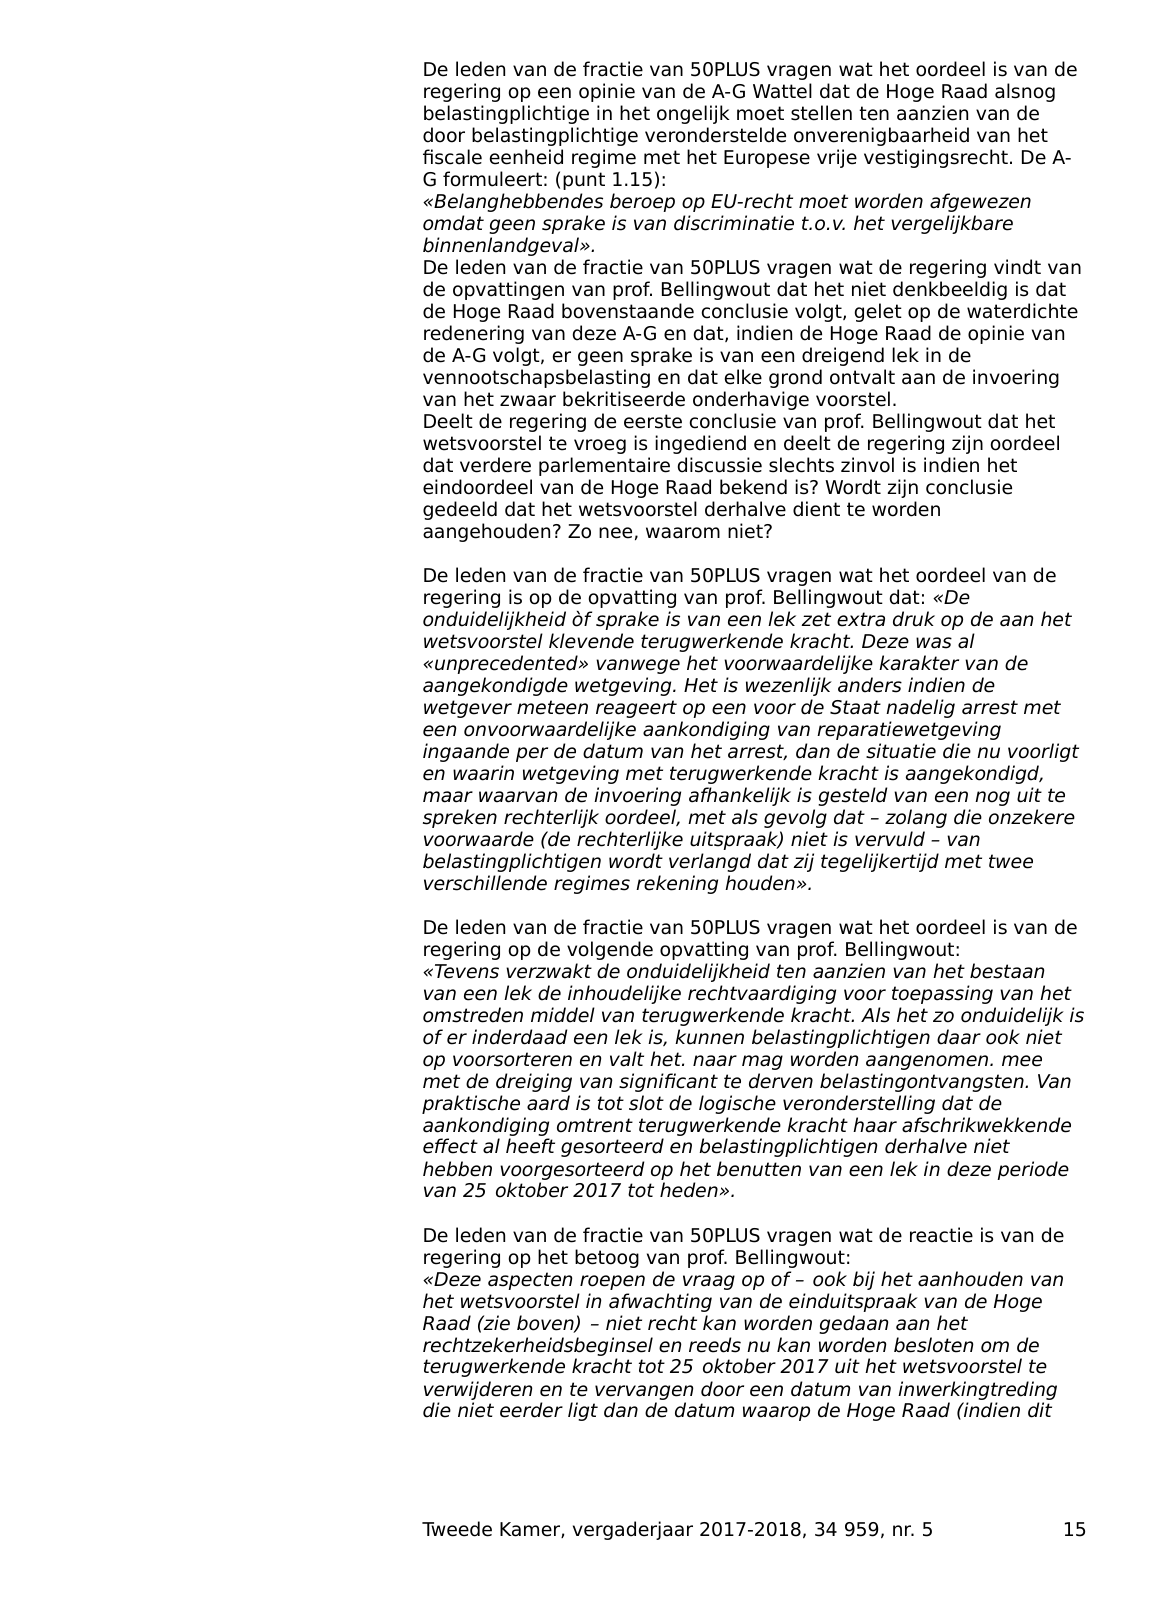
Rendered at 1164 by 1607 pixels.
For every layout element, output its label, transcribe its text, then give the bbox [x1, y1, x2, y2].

text De leden van de fractie van 50PLUS vragen wat de regering vindt van de opvattingen van prof. Bellingwout dat het niet denkbeeldig is dat de Hoge Raad bovenstaande conclusie volgt, gelet op de waterdichte redenering van deze A-G en dat, indien de Hoge Raad de opinie van de A-G volgt, er geen sprake is van een dreigend lek in de vennootschapsbelasting en dat elke grond ontvalt aan de invoering van het zwaar bekritiseerde onderhavige voorstel. [422, 257, 1087, 411]
text De leden van de fractie van 50PLUS vragen wat het oordeel is van de regering op een opinie van de A-G Wattel dat de Hoge Raad alsnog belastingplichtige in het ongelijk moet stellen ten aanzien van de door belastingplichtige veronderstelde onverenigbaarheid van het fiscale eenheid regime met het Europese vrije vestigingsrecht. De A-G formuleert: (punt 1.15): [422, 59, 1087, 191]
text De leden van de fractie van 50PLUS vragen wat de reactie is van de regering op het betoog van prof. Bellingwout: [422, 1224, 1087, 1268]
text «Deze aspecten roepen de vraag op of – ook bij het aanhouden van het wetsvoorstel in afwachting van de einduitspraak van de Hoge Raad (zie boven) – niet recht kan worden gedaan aan het rechtzekerheidsbeginsel en reeds nu kan worden besloten om de terugwerkende kracht tot 25 oktober 2017 uit het wetsvoorstel te verwijderen en te vervangen door een datum van inwerkingtreding die niet eerder ligt dan de datum waarop de Hoge Raad (indien dit [422, 1268, 1087, 1422]
text De leden van de fractie van 50PLUS vragen wat het oordeel van de regering is op de opvatting van prof. Bellingwout dat: «De onduidelijkheid òf sprake is van een lek zet extra druk op de aan het wetsvoorstel klevende terugwerkende kracht. Deze was al «unprecedented» vanwege het voorwaardelijke karakter van de aangekondigde wetgeving. Het is wezenlijk anders indien de wetgever meteen reageert op een voor de Staat nadelig arrest met een onvoorwaardelijke aankondiging van reparatiewetgeving ingaande per de datum van het arrest, dan de situatie die nu voorligt en waarin wetgeving met terugwerkende kracht is aangekondigd, maar waarvan de invoering afhankelijk is gesteld van een nog uit te spreken rechterlijk oordeel, met als gevolg dat – zolang die onzekere voorwaarde (de rechterlijke uitspraak) niet is vervuld – van belastingplichtigen wordt verlangd dat zij tegelijkertijd met twee verschillende regimes rekening houden». [422, 565, 1087, 894]
text De leden van de fractie van 50PLUS vragen wat het oordeel is van de regering op de volgende opvatting van prof. Bellingwout: [422, 917, 1087, 961]
text «Tevens verzwakt de onduidelijkheid ten aanzien van het bestaan van een lek de inhoudelijke rechtvaardiging voor toepassing van het omstreden middel van terugwerkende kracht. Als het zo onduidelijk is of er inderdaad een lek is, kunnen belastingplichtigen daar ook niet op voorsorteren en valt het. naar mag worden aangenomen. mee met de dreiging van significant te derven belastingontvangsten. Van praktische aard is tot slot de logische veronderstelling dat de aankondiging omtrent terugwerkende kracht haar afschrikwekkende effect al heeft gesorteerd en belastingplichtigen derhalve niet hebben voorgesorteerd op het benutten van een lek in deze periode van 25 oktober 2017 tot heden». [422, 961, 1087, 1202]
text Deelt de regering de eerste conclusie van prof. Bellingwout dat het wetsvoorstel te vroeg is ingediend en deelt de regering zijn oordeel dat verdere parlementaire discussie slechts zinvol is indien het eindoordeel van de Hoge Raad bekend is? Wordt zijn conclusie gedeeld dat het wetsvoorstel derhalve dient te worden aangehouden? Zo nee, waarom niet? [422, 411, 1087, 543]
text «Belanghebbendes beroep op EU-recht moet worden afgewezen omdat geen sprake is van discriminatie t.o.v. het vergelijkbare binnenlandgeval». [422, 191, 1087, 257]
